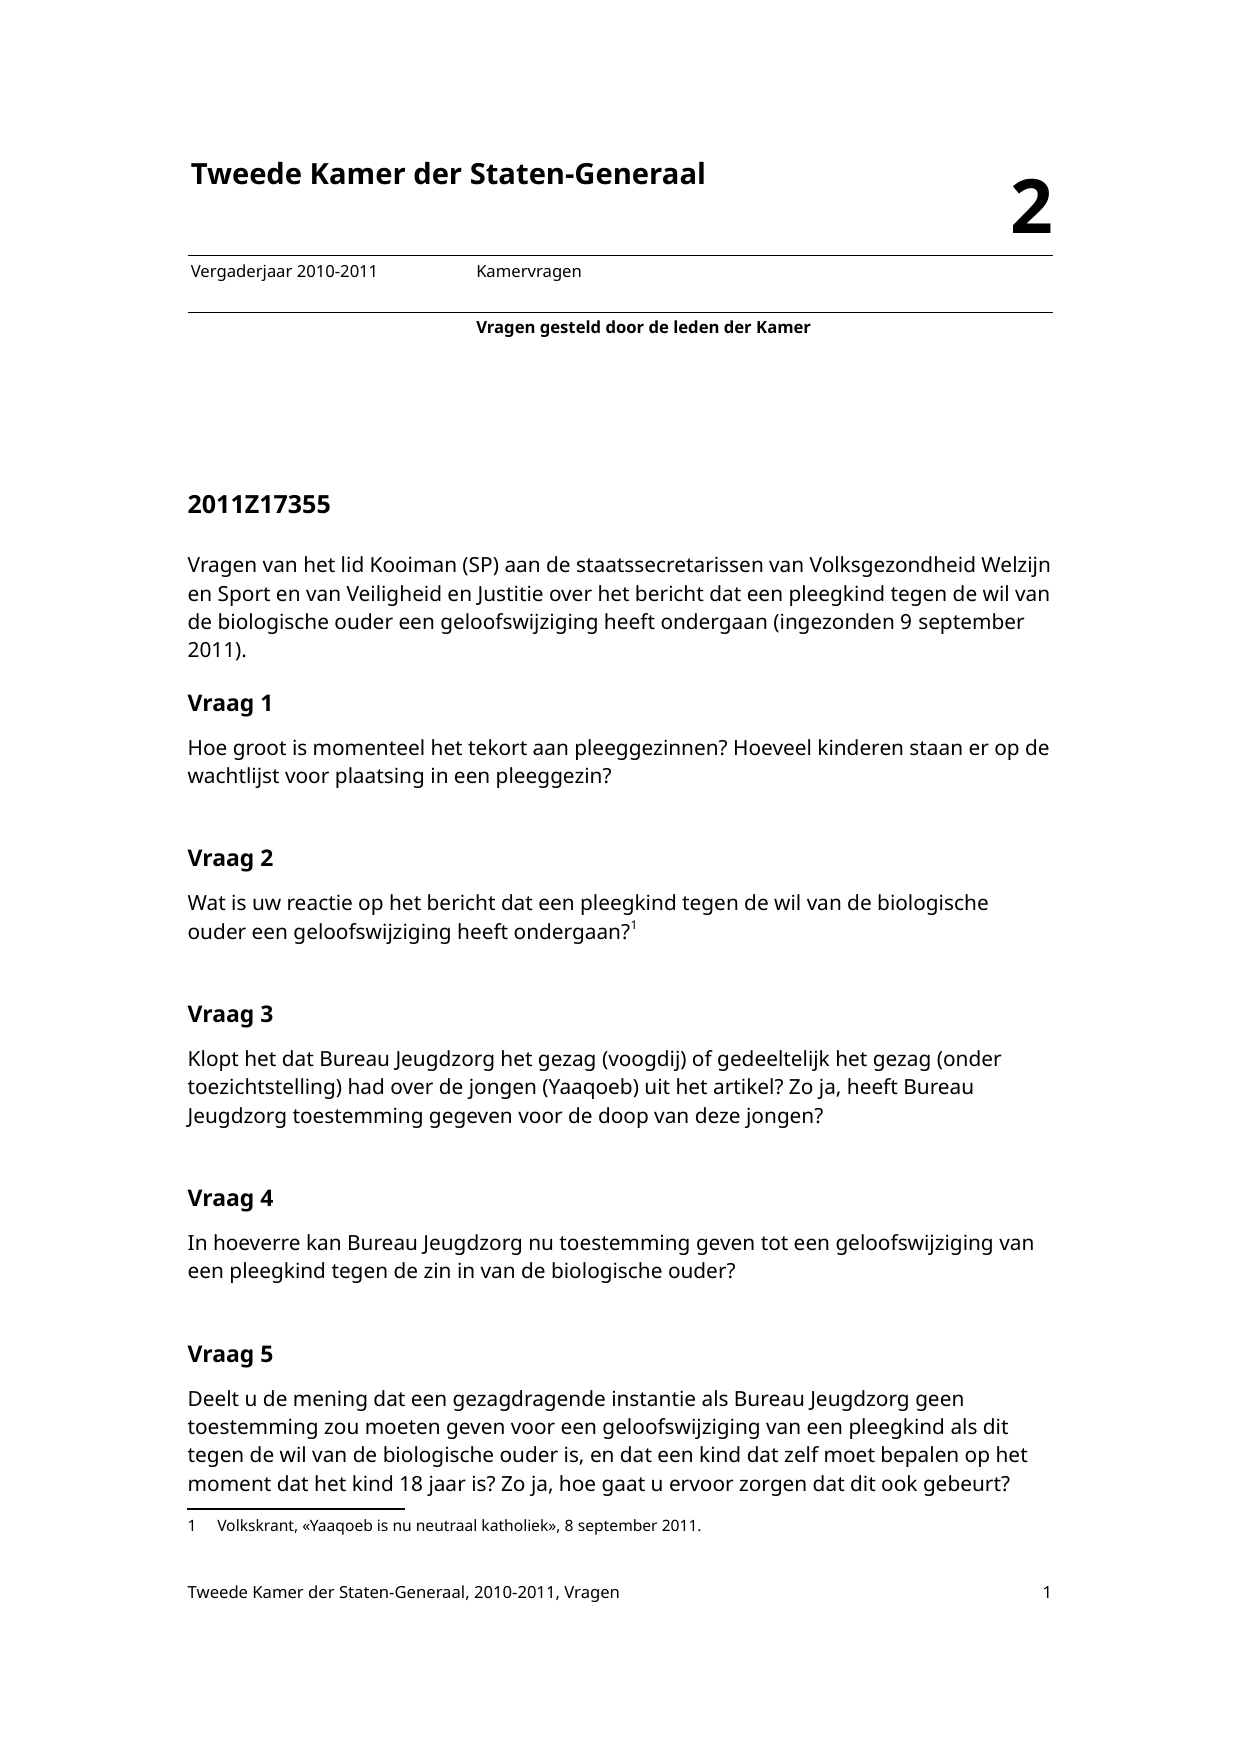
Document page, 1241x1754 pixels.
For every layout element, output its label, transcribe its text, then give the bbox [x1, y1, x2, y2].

text Klopt het dat Bureau Jeugdzorg het gezag (voogdij) of gedeeltelijk het gezag (onder toezichtstelling) had over de jongen (Yaaqoeb) uit het artikel? Zo ja, heeft Bureau Jeugdzorg toestemming gegeven voor de doop van deze jongen? [187, 1044, 1053, 1129]
subtitle Vraag 3 [187, 998, 1053, 1029]
text In hoeverre kan Bureau Jeugdzorg nu toestemming geven tot een geloofswijziging van een pleegkind tegen de zin in van de biologische ouder? [187, 1228, 1053, 1285]
table_cell Vergaderjaar 2010-2011 [188, 256, 473, 312]
subtitle Vraag 2 [187, 842, 1053, 873]
text Wat is uw reactie op het bericht dat een pleegkind tegen de wil van de biologische ouder een geloofswijziging heeft ondergaan? [187, 888, 1053, 945]
table_header Tweede Kamer der Staten-Generaal [188, 150, 879, 255]
table_cell [188, 313, 473, 339]
table_cell Kamervragen [473, 256, 1053, 312]
text Deelt u de mening dat een gezagdragende instantie als Bureau Jeugdzorg geen toestemming zou moeten geven voor een geloofswijziging van een pleegkind als dit tegen de wil van de biologische ouder is, en dat een kind dat zelf moet bepalen op het moment dat het kind 18 jaar is? Zo ja, hoe gaat u ervoor zorgen dat dit ook gebeurt? [187, 1384, 1053, 1497]
subtitle Vraag 1 [187, 687, 1053, 718]
text Vragen van het lid Kooiman (SP) aan de staatssecretarissen van Volksgezondheid Welzijn en Sport en van Veiligheid en Justitie over het bericht dat een pleegkind tegen de wil van de biologische ouder een geloofswijziging heeft ondergaan (ingezonden 9 september 2011). [187, 550, 1053, 664]
text 2011Z17355 [187, 487, 1053, 521]
text Volkskrant, «Yaaqoeb is nu neutraal katholiek», 8 september 2011. [187, 1508, 1053, 1536]
text Hoe groot is momenteel het tekort aan pleeggezinnen? Hoeveel kinderen staan er op de wachtlijst voor plaatsing in een pleeggezin? [187, 733, 1053, 790]
subtitle Vraag 4 [187, 1182, 1053, 1213]
table_header 2 [880, 150, 1053, 255]
table_cell Vragen gesteld door de leden der Kamer [473, 313, 1053, 339]
subtitle Vraag 5 [187, 1337, 1053, 1369]
